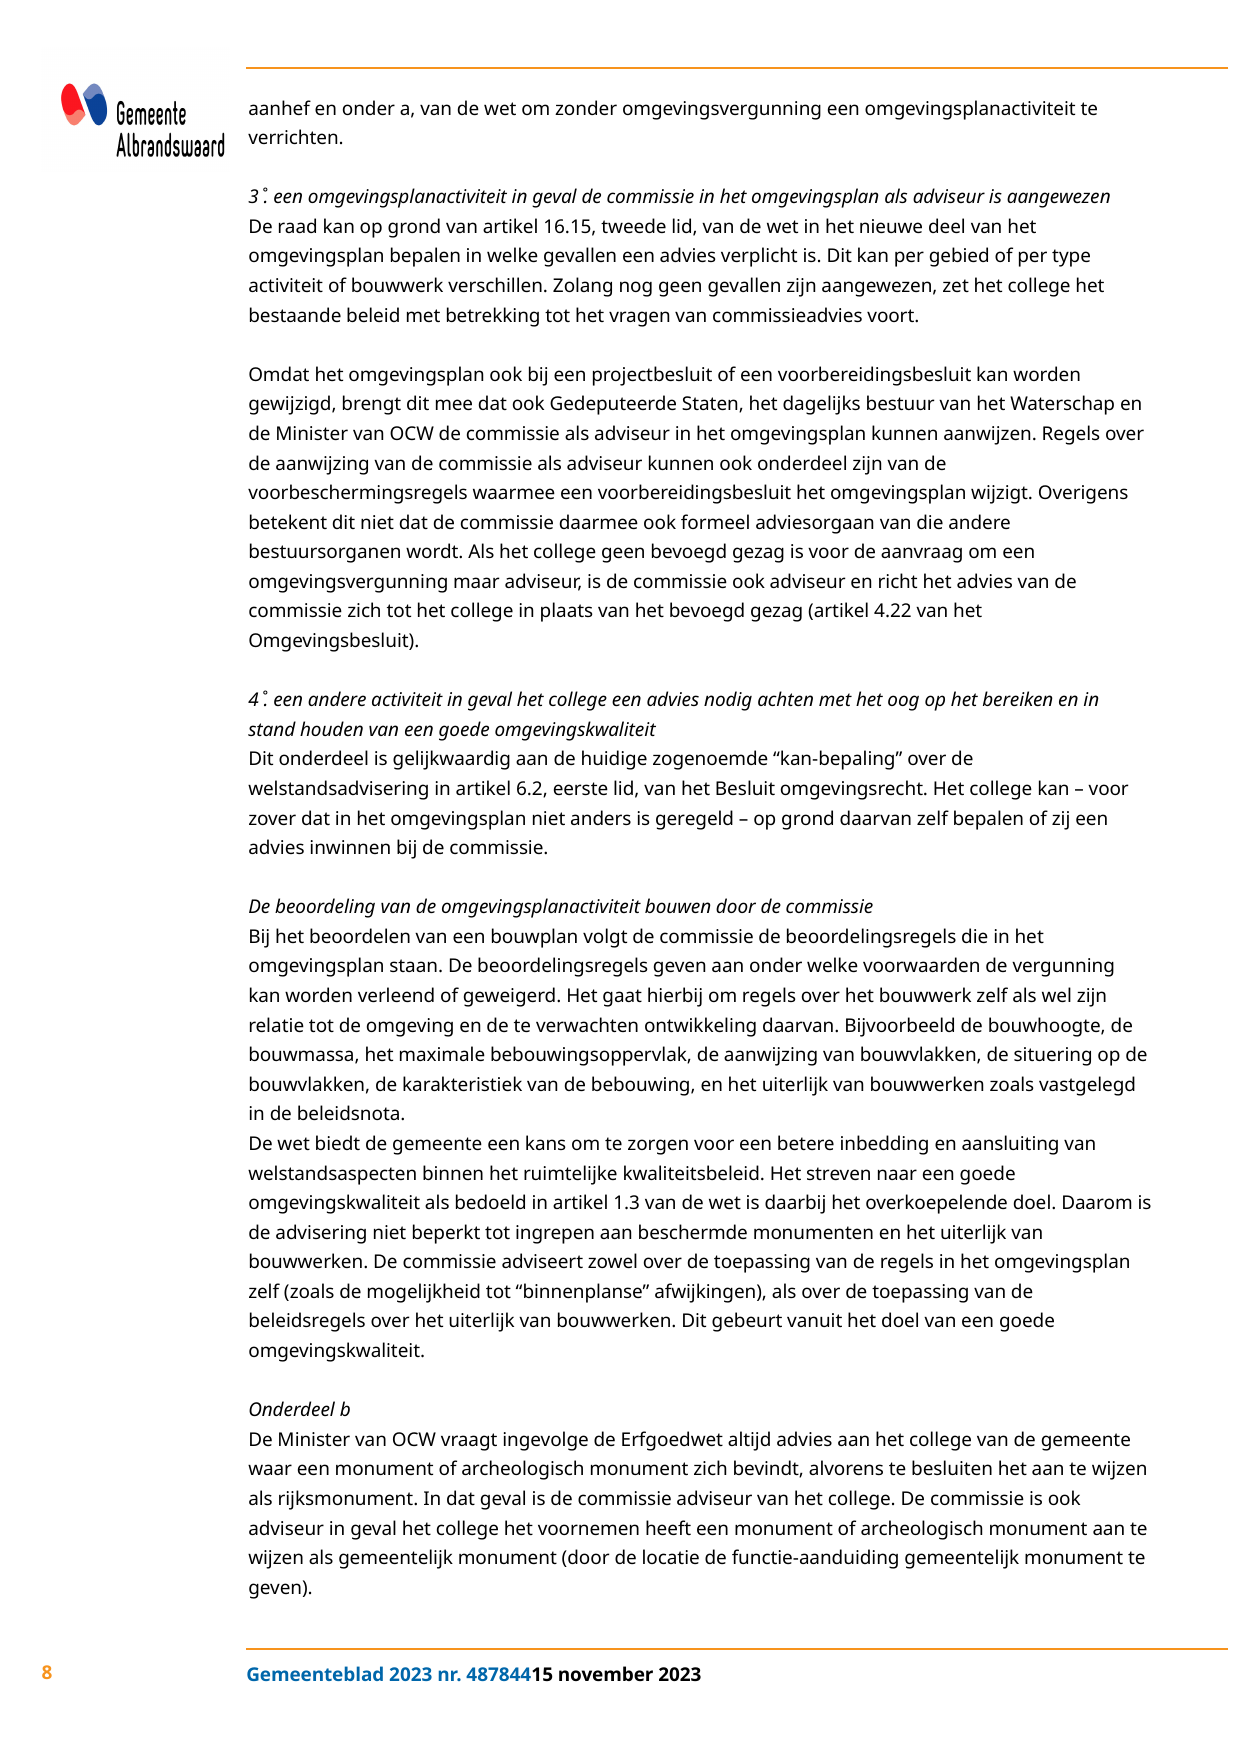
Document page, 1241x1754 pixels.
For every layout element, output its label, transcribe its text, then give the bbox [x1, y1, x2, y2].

text De Minister van OCW vraagt ingevolge de Erfgoedwet altijd advies aan het college van de gemeente waar een monument of archeologisch monument zich bevindt, alvorens te besluiten het aan te wijzen als rijksmonument. In dat geval is de commissie adviseur van het college. De commissie is ook adviseur in geval het college het voornemen heeft een monument of archeologisch monument aan te wijzen als gemeentelijk monument (door de locatie de functie-aanduiding gemeentelijk monument te geven). [248, 1426, 1152, 1600]
text 3 ̊. een omgevingsplanactiviteit in geval de commissie in het omgevingsplan als adviseur is aangewezen [248, 183, 1152, 209]
text De raad kan op grond van artikel 16.15, tweede lid, van de wet in het nieuwe deel van het omgevingsplan bepalen in welke gevallen een advies verplicht is. Dit kan per gebied of per type activiteit of bouwwerk verschillen. Zolang nog geen gevallen zijn aangewezen, zet het college het bestaande beleid met betrekking tot het vragen van commissieadvies voort. [248, 213, 1152, 328]
text Dit onderdeel is gelijkwaardig aan de huidige zogenoemde “kan-bepaling” over de welstandsadvisering in artikel 6.2, eerste lid, van het Besluit omgevingsrecht. Het college kan – voor zover dat in het omgevingsplan niet anders is geregeld – op grond daarvan zelf bepalen of zij een advies inwinnen bij de commissie. [248, 746, 1152, 860]
text De beoordeling van de omgevingsplanactiviteit bouwen door de commissie [248, 893, 1152, 919]
text Onderdeel b [248, 1396, 1152, 1422]
picture [41, 47, 231, 172]
text aanhef en onder a, van de wet om zonder omgevingsvergunning een omgevingsplanactiviteit te verrichten. [248, 95, 1152, 150]
text Bij het beoordelen van een bouwplan volgt de commissie de beoordelingsregels die in het omgevingsplan staan. De beoordelingsregels geven aan onder welke voorwaarden de vergunning kan worden verleend of geweigerd. Het gaat hierbij om regels over het bouwwerk zelf als wel zijn relatie tot de omgeving en de te verwachten ontwikkeling daarvan. Bijvoorbeeld de bouwhoogte, de bouwmassa, het maximale bebouwingsoppervlak, de aanwijzing van bouwvlakken, de situering op de bouwvlakken, de karakteristiek van de bebouwing, en het uiterlijk van bouwwerken zoals vastgelegd in de beleidsnota. [248, 923, 1152, 1126]
text 4 ̊. een andere activiteit in geval het college een advies nodig achten met het oog op het bereiken en in stand houden van een goede omgevingskwaliteit [248, 686, 1152, 742]
text Omdat het omgevingsplan ook bij een projectbesluit of een voorbereidingsbesluit kan worden gewijzigd, brengt dit mee dat ook Gedeputeerde Staten, het dagelijks bestuur van het Waterschap en de Minister van OCW de commissie als adviseur in het omgevingsplan kunnen aanwijzen. Regels over de aanwijzing van de commissie als adviseur kunnen ook onderdeel zijn van de voorbeschermingsregels waarmee een voorbereidingsbesluit het omgevingsplan wijzigt. Overigens betekent dit niet dat de commissie daarmee ook formeel adviesorgaan van die andere bestuursorganen wordt. Als het college geen bevoegd gezag is voor de aanvraag om een omgevingsvergunning maar adviseur, is de commissie ook adviseur en richt het advies van de commissie zich tot het college in plaats van het bevoegd gezag (artikel 4.22 van het Omgevingsbesluit). [248, 361, 1152, 653]
text De wet biedt de gemeente een kans om te zorgen voor een betere inbedding en aansluiting van welstandsaspecten binnen het ruimtelijke kwaliteitsbeleid. Het streven naar een goede omgevingskwaliteit als bedoeld in artikel 1.3 van de wet is daarbij het overkoepelende doel. Daarom is de advisering niet beperkt tot ingrepen aan beschermde monumenten en het uiterlijk van bouwwerken. De commissie adviseert zowel over de toepassing van de regels in het omgevingsplan zelf (zoals de mogelijkheid tot “binnenplanse” afwijkingen), als over de toepassing van de beleidsregels over het uiterlijk van bouwwerken. Dit gebeurt vanuit het doel van een goede omgevingskwaliteit. [248, 1130, 1152, 1363]
